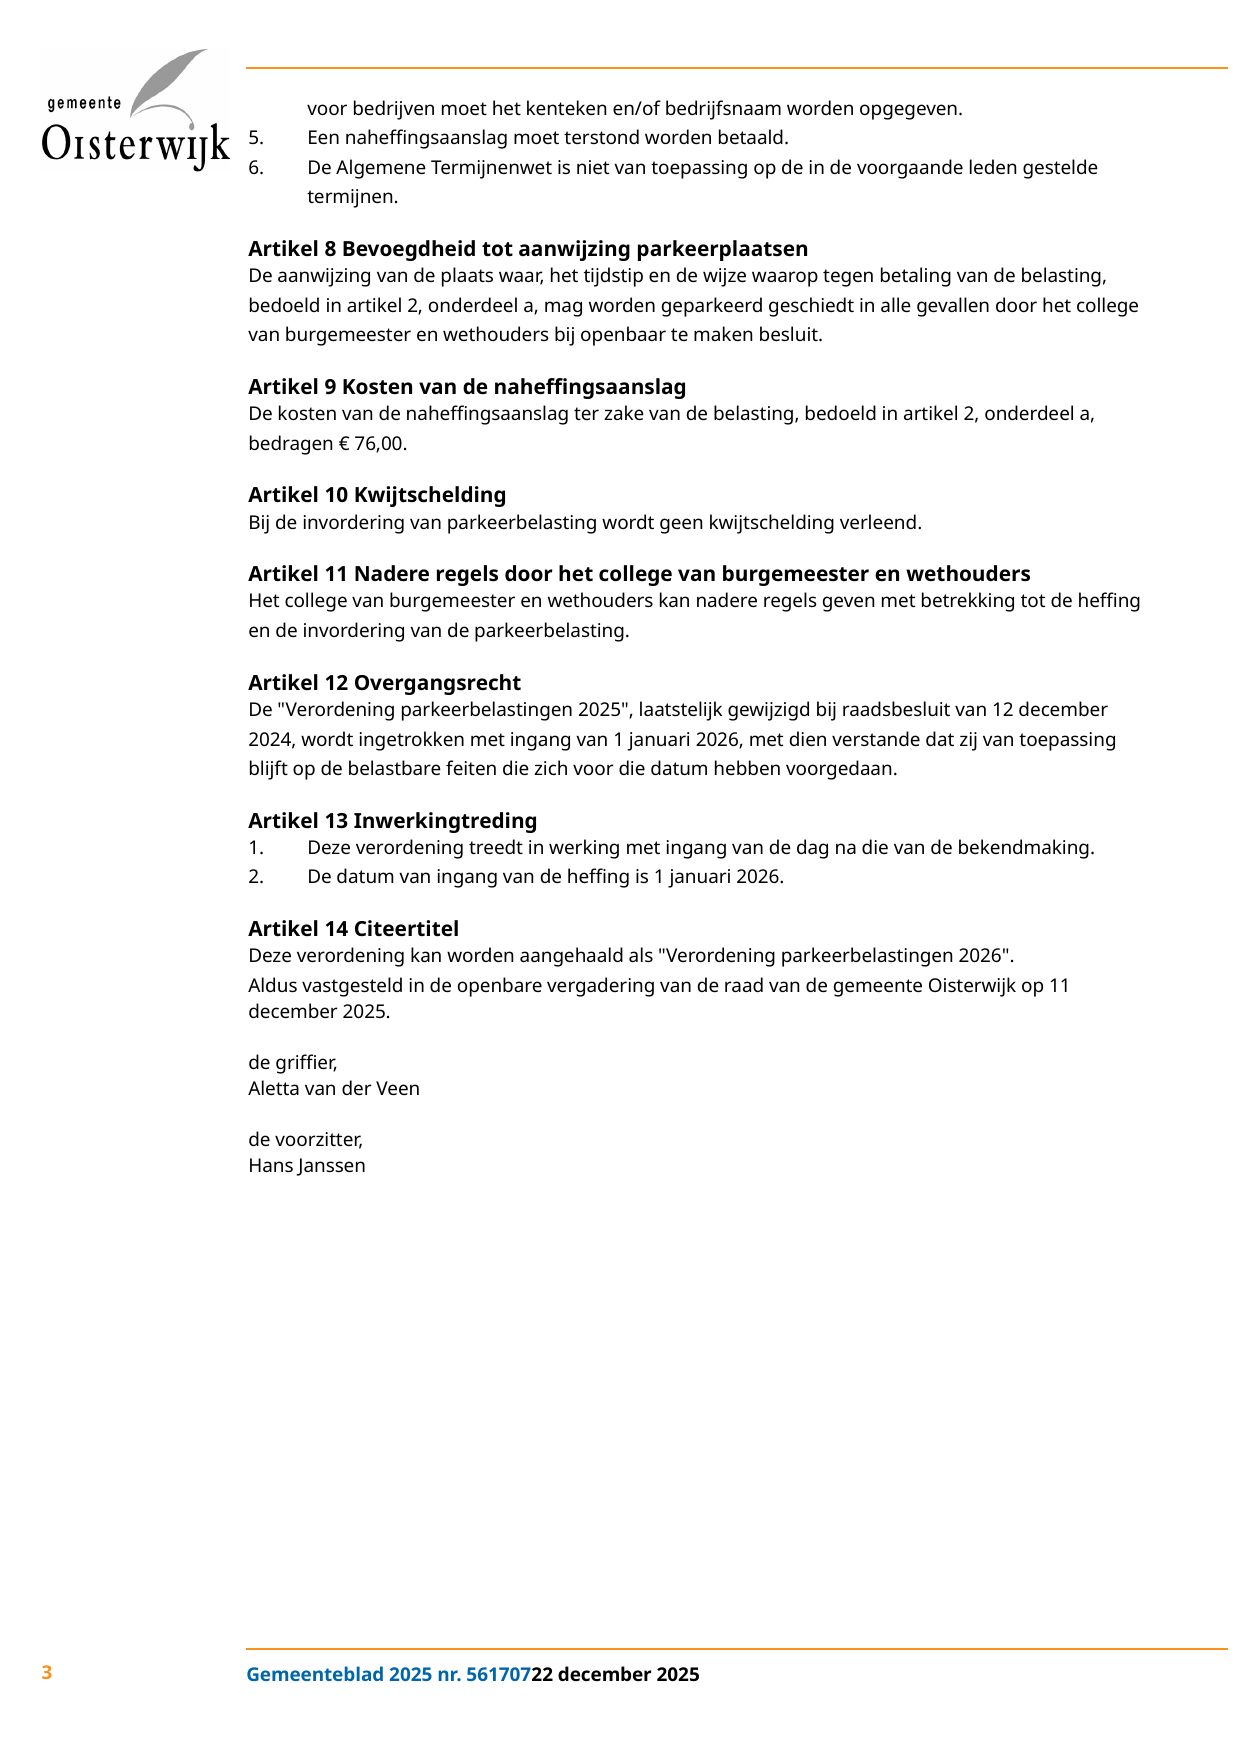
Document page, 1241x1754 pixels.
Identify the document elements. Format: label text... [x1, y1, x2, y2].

picture [41, 47, 231, 172]
list Deze verordening treedt in werking met ingang van de dag na die van de bekendmaking. [248, 834, 1152, 860]
text Bij de invordering van parkeerbelasting wordt geen kwijtschelding verleend. [248, 509, 1152, 534]
text De aanwijzing van de plaats waar, het tijdstip en de wijze waarop tegen betaling van de belasting, bedoeld in artikel 2, onderdeel a, mag worden geparkeerd geschiedt in alle gevallen door het college van burgemeester en wethouders bij openbaar te maken besluit. [248, 262, 1152, 347]
text de griffier, [248, 1049, 1152, 1075]
text Deze verordening kan worden aangehaald als "Verordening parkeerbelastingen 2026". [248, 943, 1152, 968]
list Een naheffingsaanslag moet terstond worden betaald. [248, 124, 1152, 150]
text De kosten van de naheffingsaanslag ter zake van de belasting, bedoeld in artikel 2, onderdeel a, bedragen € 76,00. [248, 400, 1152, 456]
text Artikel 8 Bevoegdheid tot aanwijzing parkeerplaatsen [248, 234, 1152, 262]
text Artikel 13 Inwerkingtreding [248, 806, 1152, 834]
text Hans Janssen [248, 1152, 1152, 1178]
text Artikel 12 Overgangsrecht [248, 668, 1152, 696]
list voor bedrijven moet het kenteken en/of bedrijfsnaam worden opgegeven. [248, 95, 1152, 121]
text Aletta van der Veen [248, 1075, 1152, 1101]
text De "Verordening parkeerbelastingen 2025", laatstelijk gewijzigd bij raadsbesluit van 12 december 2024, wordt ingetrokken met ingang van 1 januari 2026, met dien verstande dat zij van toepassing blijft op de belastbare feiten die zich voor die datum hebben voorgedaan. [248, 696, 1152, 781]
text Het college van burgemeester en wethouders kan nadere regels geven met betrekking tot de heffing en de invordering van de parkeerbelasting. [248, 588, 1152, 643]
text Artikel 9 Kosten van de naheffingsaanslag [248, 372, 1152, 400]
list De Algemene Termijnenwet is niet van toepassing op de in de voorgaande leden gestelde termijnen. [248, 154, 1152, 209]
text de voorzitter, [248, 1127, 1152, 1152]
text Artikel 11 Nadere regels door het college van burgemeester en wethouders [248, 559, 1152, 588]
list De datum van ingang van de heffing is 1 januari 2026. [248, 864, 1152, 889]
text Artikel 10 Kwijtschelding [248, 480, 1152, 509]
text Artikel 14 Citeertitel [248, 914, 1152, 943]
text Aldus vastgesteld in de openbare vergadering van de raad van de gemeente Oisterwijk op 11 december 2025. [248, 972, 1152, 1024]
